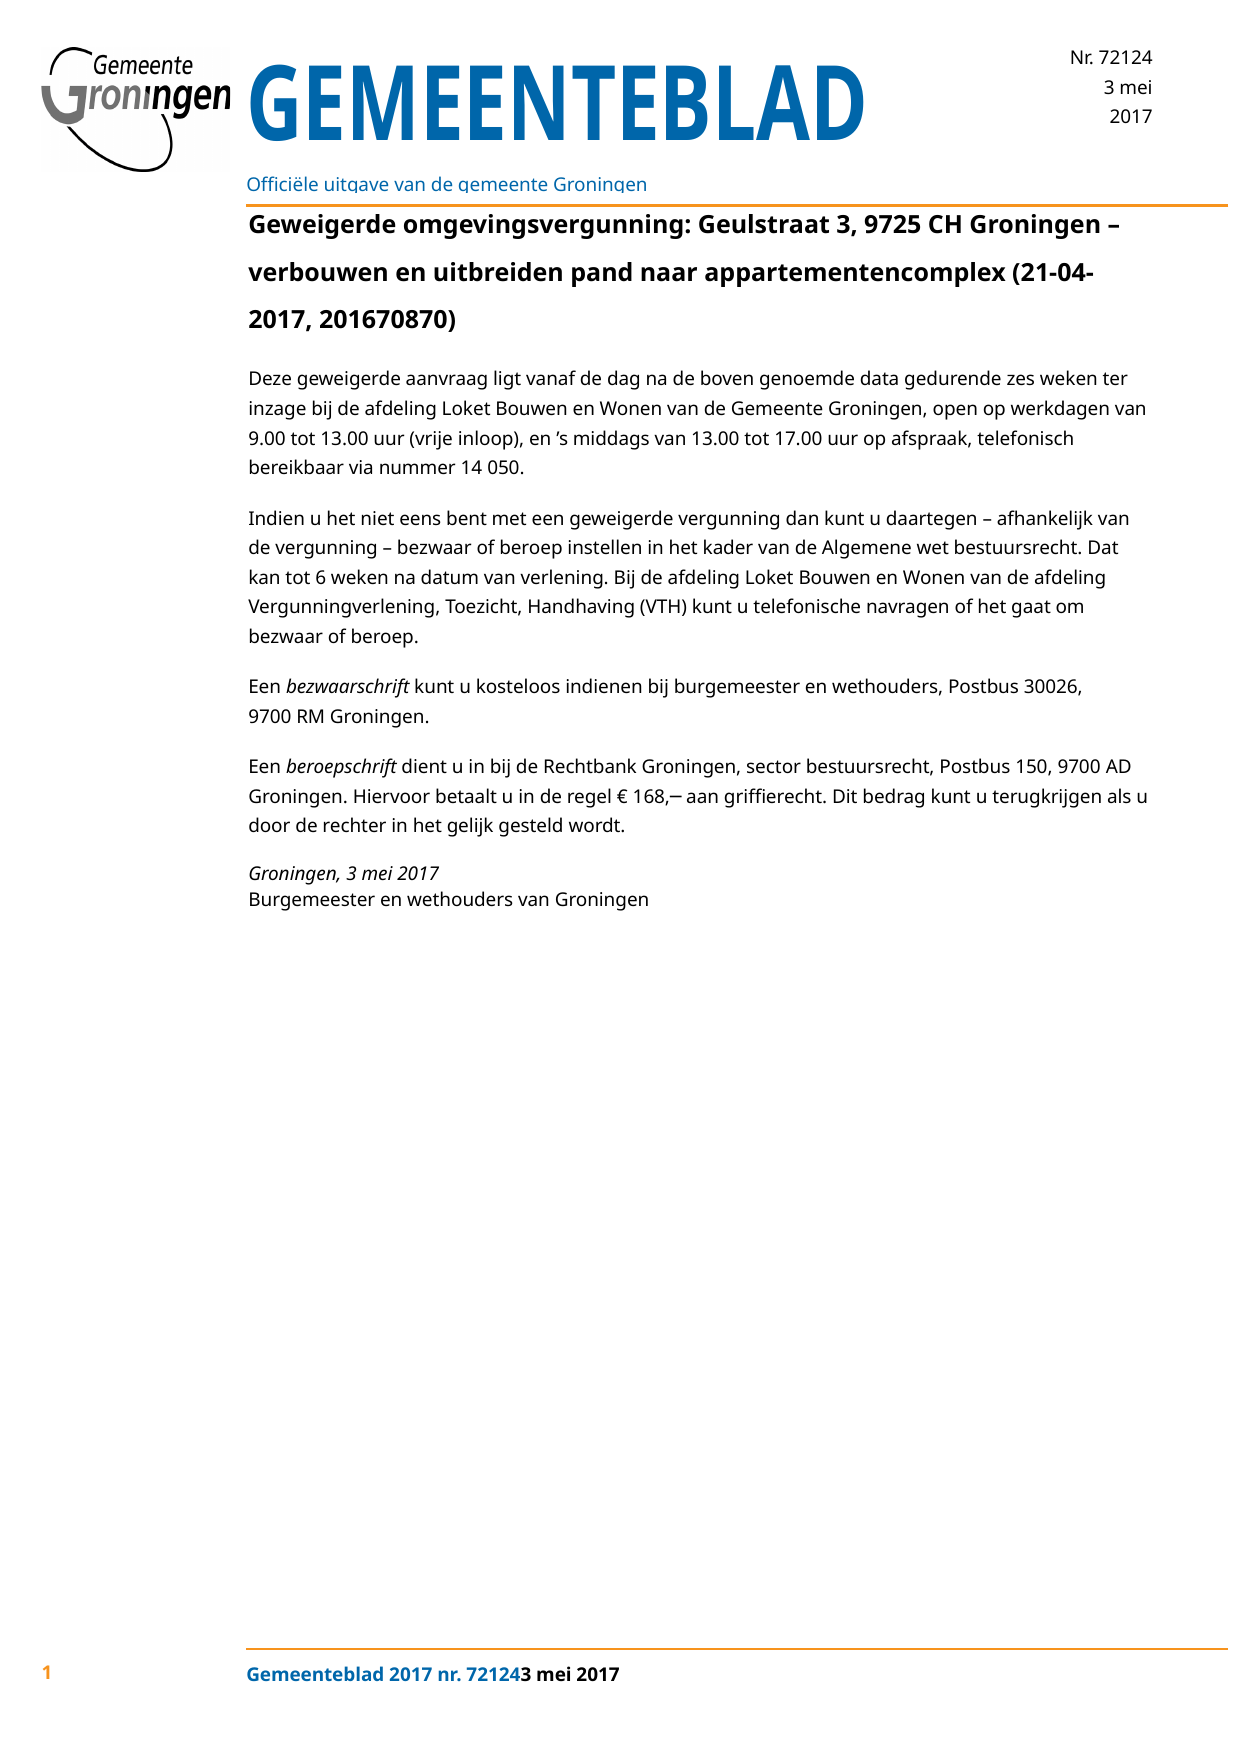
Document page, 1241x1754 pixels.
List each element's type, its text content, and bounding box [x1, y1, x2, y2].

text Deze geweigerde aanvraag ligt vanaf de dag na de boven genoemde data gedurende zes weken ter inzage bij de afdeling Loket Bouwen en Wonen van de Gemeente Groningen, open op werkdagen van 9.00 tot 13.00 uur (vrije inloop), en ’s middags van 13.00 tot 17.00 uur op afspraak, telefonisch bereikbaar via nummer 14 050. [248, 366, 1152, 480]
text Groningen, 3 mei 2017 [248, 860, 1152, 886]
text Een bezwaarschrift kunt u kosteloos indienen bij burgemeester en wethouders, Postbus 30026, 9700 RM Groningen. [248, 673, 1152, 729]
text Geweigerde omgevingsvergunning: Geulstraat 3, 9725 CH Groningen – verbouwen en uitbreiden pand naar appartementencomplex (21-04-2017, 201670870) [248, 207, 1152, 336]
picture [41, 47, 231, 172]
text Indien u het niet eens bent met een geweigerde vergunning dan kunt u daartegen – afhankelijk van de vergunning – bezwaar of beroep instellen in het kader van de Algemene wet bestuursrecht. Dat kan tot 6 weken na datum van verlening. Bij de afdeling Loket Bouwen en Wonen van de afdeling Vergunningverlening, Toezicht, Handhaving (VTH) kunt u telefonische navragen of het gaat om bezwaar of beroep. [248, 505, 1152, 649]
text Een beroepschrift dient u in bij de Rechtbank Groningen, sector bestuursrecht, Postbus 150, 9700 AD Groningen. Hiervoor betaalt u in de regel € 168,─ aan griffierecht. Dit bedrag kunt u terugkrijgen als u door de rechter in het gelijk gesteld wordt. [248, 753, 1152, 838]
text Burgemeester en wethouders van Groningen [248, 886, 1152, 912]
